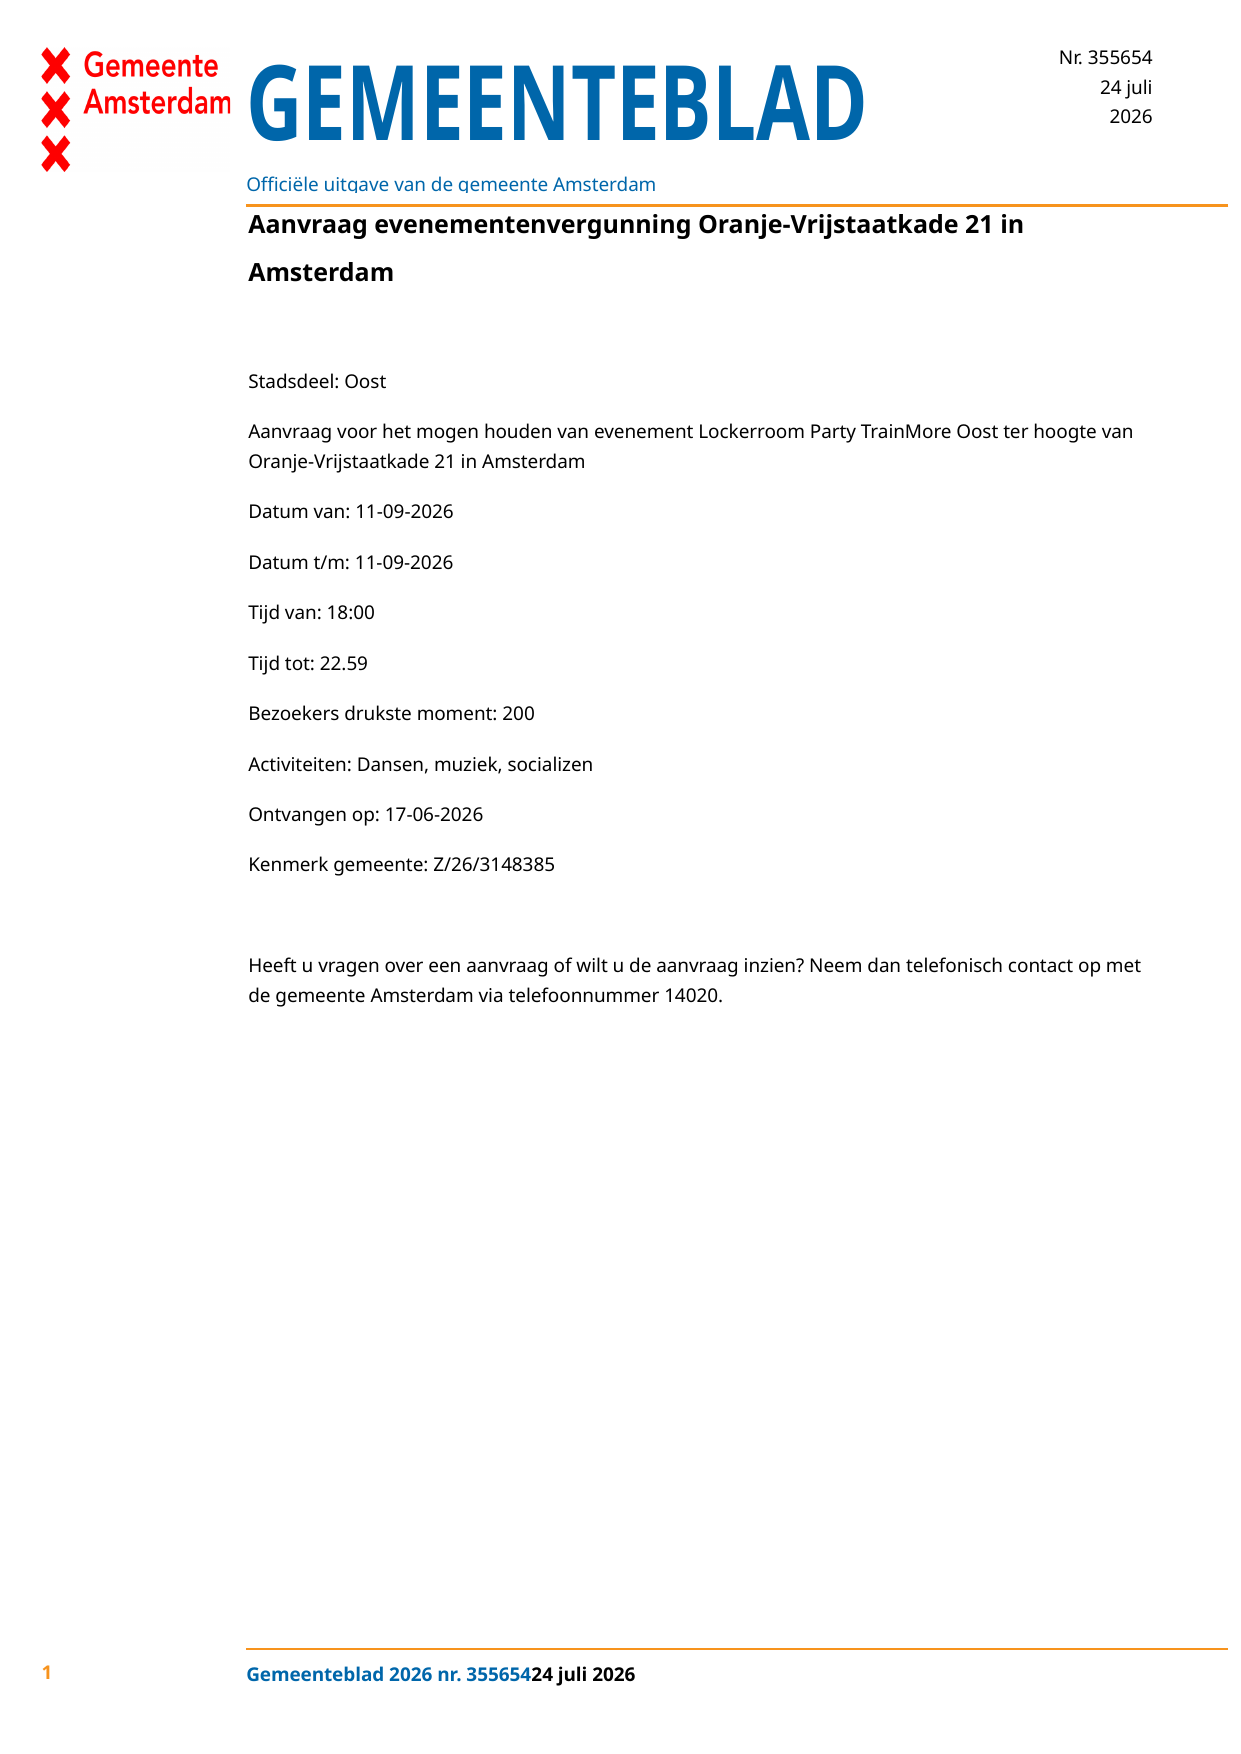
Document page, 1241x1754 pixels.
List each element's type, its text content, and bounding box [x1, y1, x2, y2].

text Aanvraag voor het mogen houden van evenement Lockerroom Party TrainMore Oost ter hoogte van Oranje-Vrijstaatkade 21 in Amsterdam [248, 419, 1152, 474]
picture [41, 47, 231, 172]
text Datum van: 11-09-2026 [248, 499, 1152, 524]
text Stadsdeel: Oost [248, 368, 1152, 394]
text Bezoekers drukste moment: 200 [248, 700, 1152, 726]
text Ontvangen op: 17-06-2026 [248, 801, 1152, 827]
text Activiteiten: Dansen, muziek, socializen [248, 751, 1152, 777]
text Aanvraag evenementenvergunning Oranje-Vrijstaatkade 21 in Amsterdam [248, 207, 1152, 288]
text Kenmerk gemeente: Z/26/3148385 [248, 852, 1152, 877]
text Heeft u vragen over een aanvraag of wilt u de aanvraag inzien? Neem dan telefonisch contact op met de gemeente Amsterdam via telefoonnummer 14020. [248, 952, 1152, 1008]
text Tijd van: 18:00 [248, 599, 1152, 625]
text Datum t/m: 11-09-2026 [248, 549, 1152, 575]
text Tijd tot: 22.59 [248, 650, 1152, 676]
